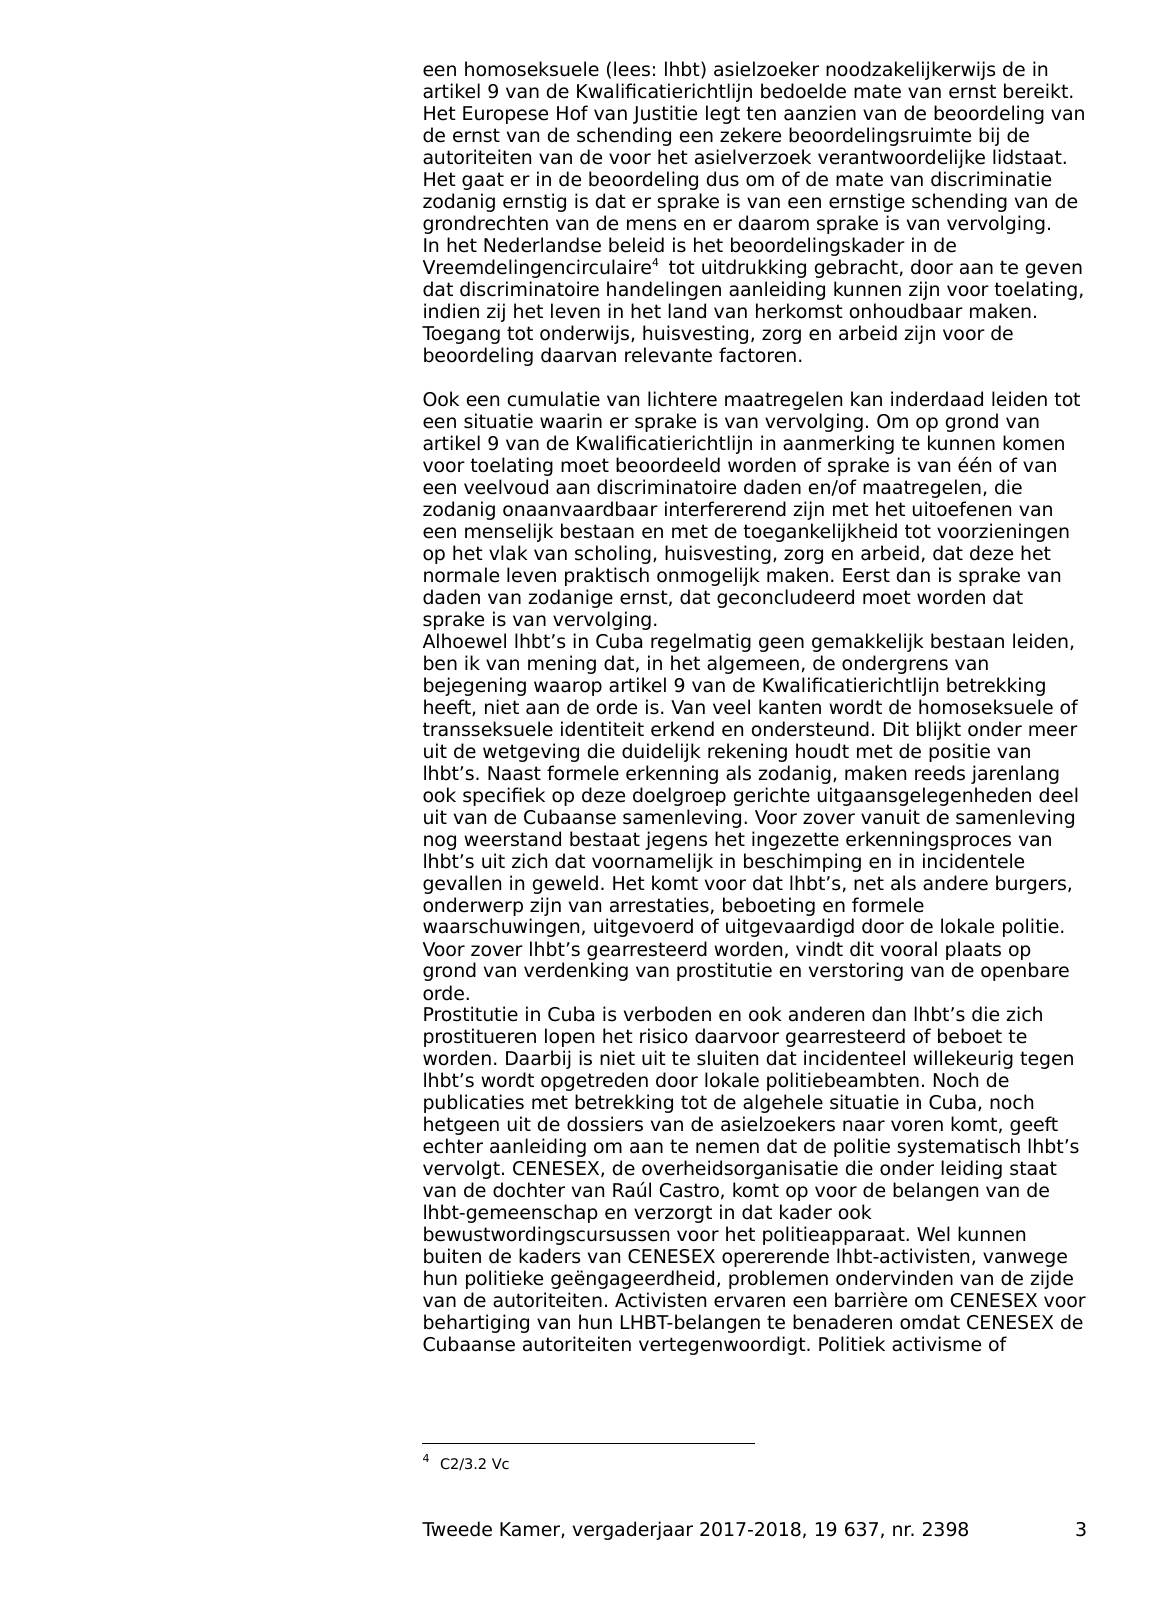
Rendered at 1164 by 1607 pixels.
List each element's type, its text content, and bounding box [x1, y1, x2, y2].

text Alhoewel lhbt’s in Cuba regelmatig geen gemakkelijk bestaan leiden, ben ik van mening dat, in het algemeen, de ondergrens van bejegening waarop artikel 9 van de Kwalificatierichtlijn betrekking heeft, niet aan de orde is. Van veel kanten wordt de homoseksuele of transseksuele identiteit erkend en ondersteund. Dit blijkt onder meer uit de wetgeving die duidelijk rekening houdt met de positie van lhbt’s. Naast formele erkenning als zodanig, maken reeds jarenlang ook specifiek op deze doelgroep gerichte uitgaansgelegenheden deel uit van de Cubaanse samenleving. Voor zover vanuit de samenleving nog weerstand bestaat jegens het ingezette erkenningsproces van lhbt’s uit zich dat voornamelijk in beschimping en in incidentele gevallen in geweld. Het komt voor dat lhbt’s, net als andere burgers, onderwerp zijn van arrestaties, beboeting en formele waarschuwingen, uitgevoerd of uitgevaardigd door de lokale politie. Voor zover lhbt’s gearresteerd worden, vindt dit vooral plaats op grond van verdenking van prostitutie en verstoring van de openbare orde. [422, 631, 1087, 1004]
text In het Nederlandse beleid is het beoordelingskader in de Vreemdelingencirculaire tot uitdrukking gebracht, door aan te geven dat discriminatoire handelingen aanleiding kunnen zijn voor toelating, indien zij het leven in het land van herkomst onhoudbaar maken. Toegang tot onderwijs, huisvesting, zorg en arbeid zijn voor de beoordeling daarvan relevante factoren. [422, 235, 1087, 367]
text Ook een cumulatie van lichtere maatregelen kan inderdaad leiden tot een situatie waarin er sprake is van vervolging. Om op grond van artikel 9 van de Kwalificatierichtlijn in aanmerking te kunnen komen voor toelating moet beoordeeld worden of sprake is van één of van een veelvoud aan discriminatoire daden en/of maatregelen, die zodanig onaanvaardbaar interfererend zijn met het uitoefenen van een menselijk bestaan en met de toegankelijkheid tot voorzieningen op het vlak van scholing, huisvesting, zorg en arbeid, dat deze het normale leven praktisch onmogelijk maken. Eerst dan is sprake van daden van zodanige ernst, dat geconcludeerd moet worden dat sprake is van vervolging. [422, 389, 1087, 631]
text Prostitutie in Cuba is verboden en ook anderen dan lhbt’s die zich prostitueren lopen het risico daarvoor gearresteerd of beboet te worden. Daarbij is niet uit te sluiten dat incidenteel willekeurig tegen lhbt’s wordt opgetreden door lokale politiebeambten. Noch de publicaties met betrekking tot de algehele situatie in Cuba, noch hetgeen uit de dossiers van de asielzoekers naar voren komt, geeft echter aanleiding om aan te nemen dat de politie systematisch lhbt’s vervolgt. CENESEX, de overheidsorganisatie die onder leiding staat van de dochter van Raúl Castro, komt op voor de belangen van de lhbt-gemeenschap en verzorgt in dat kader ook bewustwordingscursussen voor het politieapparaat. Wel kunnen buiten de kaders van CENESEX opererende lhbt-activisten, vanwege hun politieke geëngageerdheid, problemen ondervinden van de zijde van de autoriteiten. Activisten ervaren een barrière om CENESEX voor behartiging van hun LHBT-belangen te benaderen omdat CENESEX de Cubaanse autoriteiten vertegenwoordigt. Politiek activisme of [422, 1004, 1087, 1356]
text een homoseksuele (lees: lhbt) asielzoeker noodzakelijkerwijs de in artikel 9 van de Kwalificatierichtlijn bedoelde mate van ernst bereikt. Het Europese Hof van Justitie legt ten aanzien van de beoordeling van de ernst van de schending een zekere beoordelingsruimte bij de autoriteiten van de voor het asielverzoek verantwoordelijke lidstaat. Het gaat er in de beoordeling dus om of de mate van discriminatie zodanig ernstig is dat er sprake is van een ernstige schending van de grondrechten van de mens en er daarom sprake is van vervolging. [422, 59, 1087, 235]
text C2/3.2 Vc [422, 1452, 1087, 1474]
